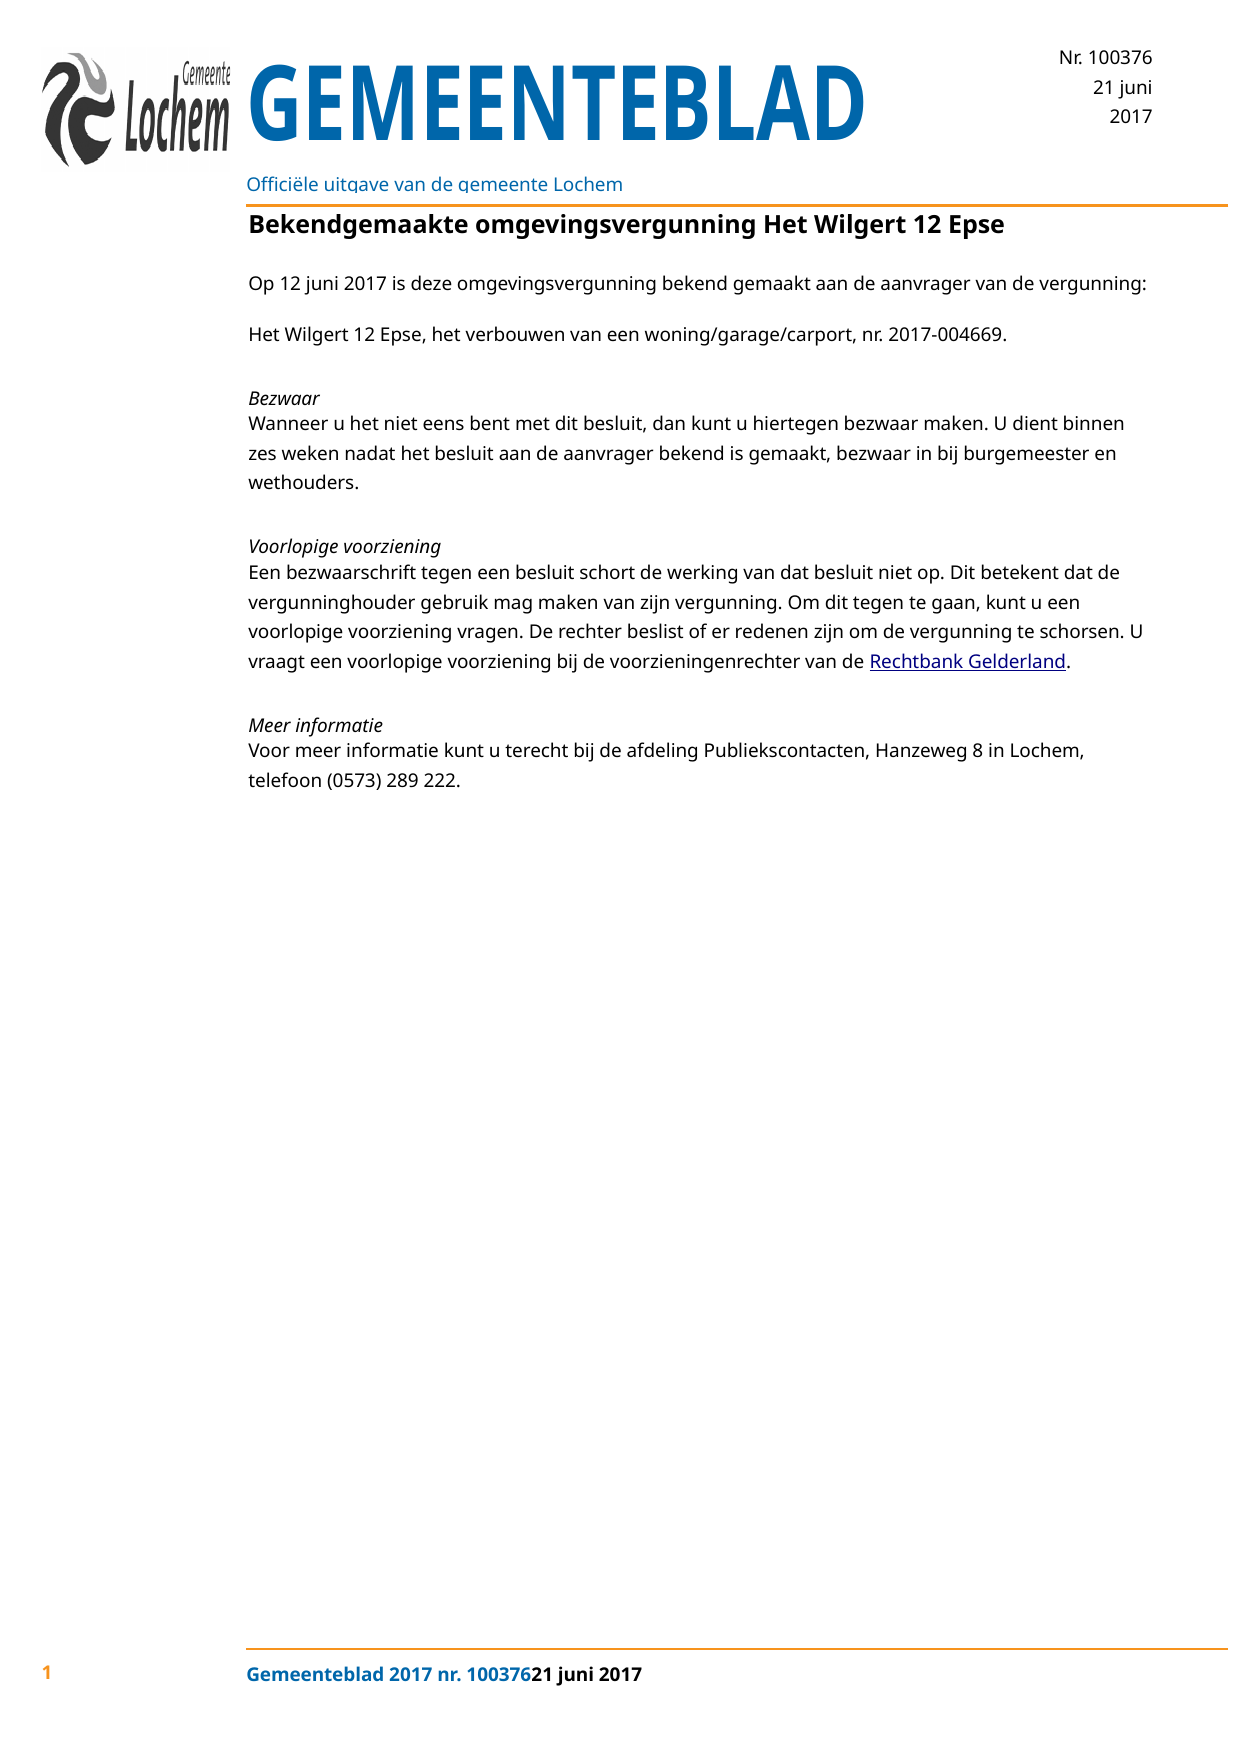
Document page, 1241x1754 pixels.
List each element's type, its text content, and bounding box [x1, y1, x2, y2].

text Voor meer informatie kunt u terecht bij de afdeling Publiekscontacten, Hanzeweg 8 in Lochem, telefoon (0573) 289 222. [248, 738, 1152, 793]
picture [41, 47, 231, 172]
text Het Wilgert 12 Epse, het verbouwen van een woning/garage/carport, nr. 2017-004669. [248, 321, 1152, 346]
text Wanneer u het niet eens bent met dit besluit, dan kunt u hiertegen bezwaar maken. U dient binnen zes weken nadat het besluit aan de aanvrager bekend is gemaakt, bezwaar in bij burgemeester en wethouders. [248, 410, 1152, 495]
text Op 12 juni 2017 is deze omgevingsvergunning bekend gemaakt aan de aanvrager van de vergunning: [248, 270, 1152, 296]
text Bekendgemaakte omgevingsvergunning Het Wilgert 12 Epse [248, 207, 1152, 241]
text Meer informatie [248, 712, 1152, 738]
text Bezwaar [248, 385, 1152, 410]
text Voorlopige voorziening [248, 533, 1152, 559]
text Een bezwaarschrift tegen een besluit schort de werking van dat besluit niet op. Dit betekent dat de vergunninghouder gebruik mag maken van zijn vergunning. Om dit tegen te gaan, kunt u een voorlopige voorziening vragen. De rechter beslist of er redenen zijn om de vergunning te schorsen. U vraagt een voorlopige voorziening bij de voorzieningenrechter van de Rechtbank Gelderland. [248, 559, 1152, 674]
